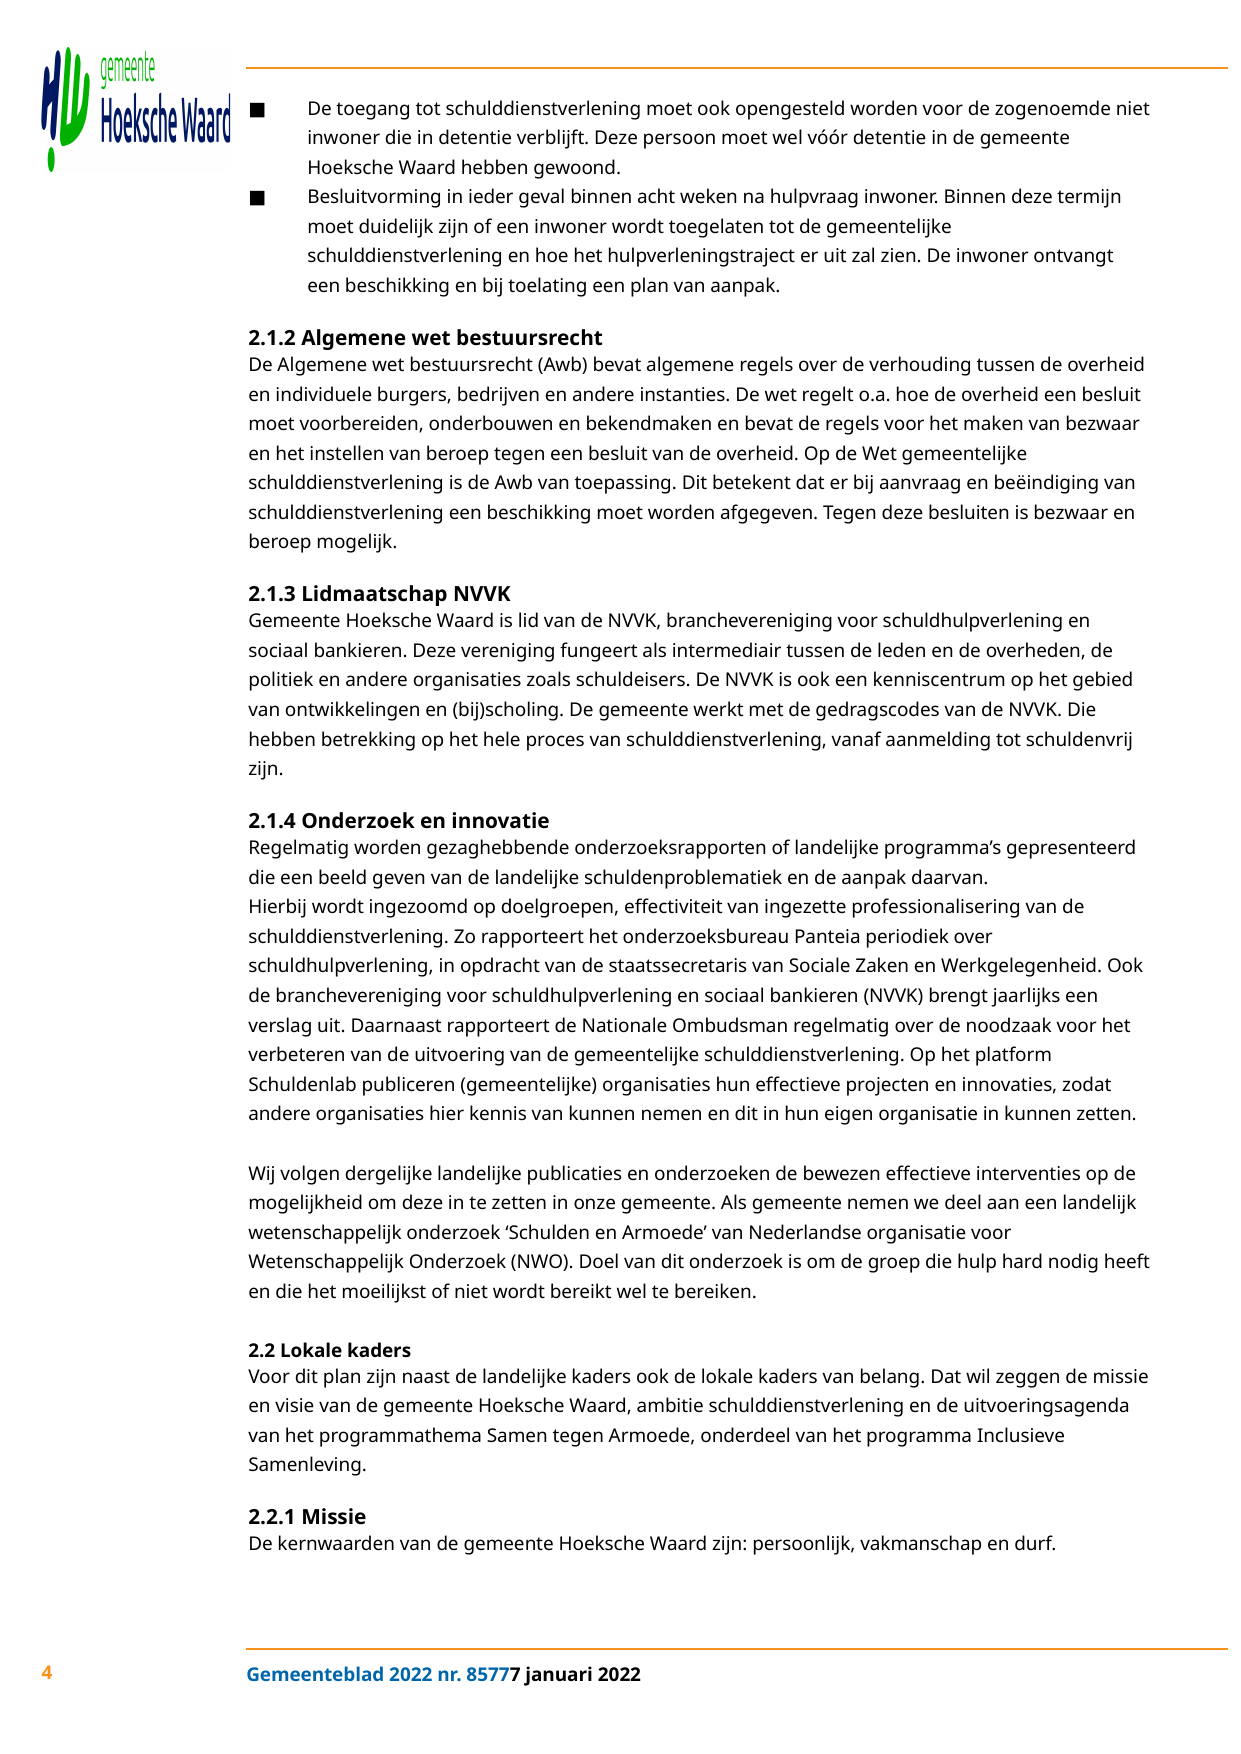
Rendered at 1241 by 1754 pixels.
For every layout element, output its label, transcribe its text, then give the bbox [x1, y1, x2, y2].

text 2.1.4 Onderzoek en innovatie [248, 806, 1152, 834]
text Wij volgen dergelijke landelijke publicaties en onderzoeken de bewezen effectieve interventies op de mogelijkheid om deze in te zetten in onze gemeente. Als gemeente nemen we deel aan een landelijk wetenschappelijk onderzoek ‘Schulden en Armoede’ van Nederlandse organisatie voor Wetenschappelijk Onderzoek (NWO). Doel van dit onderzoek is om de groep die hulp hard nodig heeft en die het moeilijkst of niet wordt bereikt wel te bereiken. [248, 1160, 1152, 1304]
list De toegang tot schulddienstverlening moet ook opengesteld worden voor de zogenoemde niet inwoner die in detentie verblijft. Deze persoon moet wel vóór detentie in de gemeente Hoeksche Waard hebben gewoond. [248, 95, 1152, 180]
text Voor dit plan zijn naast de landelijke kaders ook de lokale kaders van belang. Dat wil zeggen de missie en visie van de gemeente Hoeksche Waard, ambitie schulddienstverlening en de uitvoeringsagenda van het programmathema Samen tegen Armoede, onderdeel van het programma Inclusieve Samenleving. [248, 1363, 1152, 1477]
text De Algemene wet bestuursrecht (Awb) bevat algemene regels over de verhouding tussen de overheid en individuele burgers, bedrijven en andere instanties. De wet regelt o.a. hoe de overheid een besluit moet voorbereiden, onderbouwen en bekendmaken en bevat de regels voor het maken van bezwaar en het instellen van beroep tegen een besluit van de overheid. Op de Wet gemeentelijke schulddienstverlening is de Awb van toepassing. Dit betekent dat er bij aanvraag en beëindiging van schulddienstverlening een beschikking moet worden afgegeven. Tegen deze besluiten is bezwaar en beroep mogelijk. [248, 351, 1152, 554]
text 2.1.2 Algemene wet bestuursrecht [248, 323, 1152, 351]
text Gemeente Hoeksche Waard is lid van de NVVK, branchevereniging voor schuldhulpverlening en sociaal bankieren. Deze vereniging fungeert als intermediair tussen de leden en de overheden, de politiek en andere organisaties zoals schuldeisers. De NVVK is ook een kenniscentrum op het gebied van ontwikkelingen en (bij)scholing. De gemeente werkt met de gedragscodes van de NVVK. Die hebben betrekking op het hele proces van schulddienstverlening, vanaf aanmelding tot schuldenvrij zijn. [248, 607, 1152, 781]
text De kernwaarden van de gemeente Hoeksche Waard zijn: persoonlijk, vakmanschap en durf. [248, 1531, 1152, 1556]
text 2.2 Lokale kaders [248, 1337, 1152, 1363]
picture [41, 47, 231, 172]
text 2.1.3 Lidmaatschap NVVK [248, 579, 1152, 607]
text 2.2.1 Missie [248, 1502, 1152, 1531]
text Hierbij wordt ingezoomd op doelgroepen, effectiviteit van ingezette professionalisering van de schulddienstverlening. Zo rapporteert het onderzoeksbureau Panteia periodiek over schuldhulpverlening, in opdracht van de staatssecretaris van Sociale Zaken en Werkgelegenheid. Ook de branchevereniging voor schuldhulpverlening en sociaal bankieren (NVVK) brengt jaarlijks een verslag uit. Daarnaast rapporteert de Nationale Ombudsman regelmatig over de noodzaak voor het verbeteren van de uitvoering van de gemeentelijke schulddienstverlening. Op het platform Schuldenlab publiceren (gemeentelijke) organisaties hun effectieve projecten en innovaties, zodat andere organisaties hier kennis van kunnen nemen en dit in hun eigen organisatie in kunnen zetten. [248, 893, 1152, 1126]
text Regelmatig worden gezaghebbende onderzoeksrapporten of landelijke programma’s gepresenteerd die een beeld geven van de landelijke schuldenproblematiek en de aanpak daarvan. [248, 834, 1152, 889]
list Besluitvorming in ieder geval binnen acht weken na hulpvraag inwoner. Binnen deze termijn moet duidelijk zijn of een inwoner wordt toegelaten tot de gemeentelijke schulddienstverlening en hoe het hulpverleningstraject er uit zal zien. De inwoner ontvangt een beschikking en bij toelating een plan van aanpak. [248, 183, 1152, 298]
